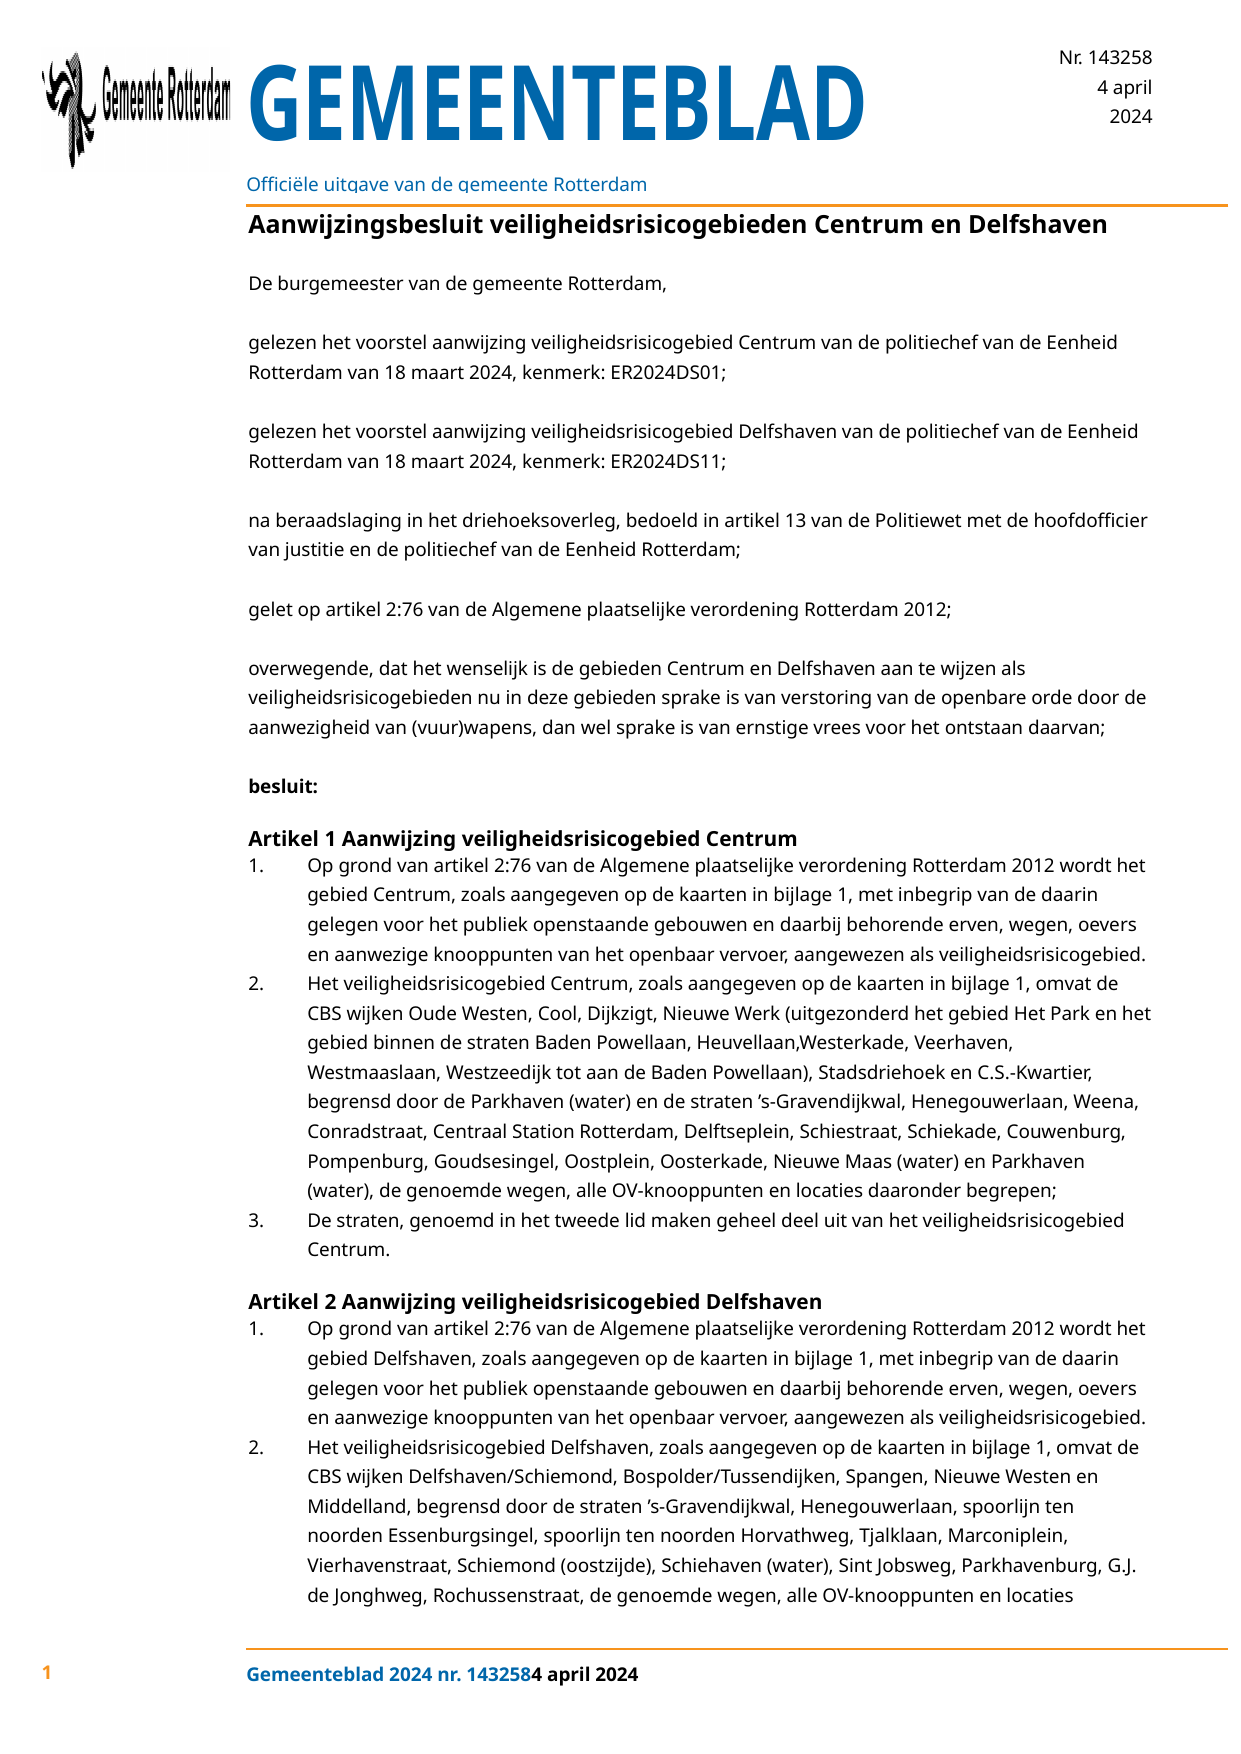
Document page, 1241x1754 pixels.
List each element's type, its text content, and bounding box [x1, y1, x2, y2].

list De straten, genoemd in het tweede lid maken geheel deel uit van het veiligheidsrisicogebied Centrum. [248, 1207, 1152, 1262]
list Het veiligheidsrisicogebied Centrum, zoals aangegeven op de kaarten in bijlage 1, omvat de CBS wijken Oude Westen, Cool, Dijkzigt, Nieuwe Werk (uitgezonderd het gebied Het Park en het gebied binnen de straten Baden Powellaan, Heuvellaan,Westerkade, Veerhaven, Westmaaslaan, Westzeedijk tot aan de Baden Powellaan), Stadsdriehoek en C.S.-Kwartier, begrensd door de Parkhaven (water) en de straten ’s-Gravendijkwal, Henegouwerlaan, Weena, Conradstraat, Centraal Station Rotterdam, Delftseplein, Schiestraat, Schiekade, Couwenburg, Pompenburg, Goudsesingel, Oostplein, Oosterkade, Nieuwe Maas (water) en Parkhaven (water), de genoemde wegen, alle OV-knooppunten en locaties daaronder begrepen; [248, 970, 1152, 1203]
text Aanwijzingsbesluit veiligheidsrisicogebieden Centrum en Delfshaven [248, 207, 1152, 241]
text besluit: [248, 773, 1152, 799]
text Artikel 1 Aanwijzing veiligheidsrisicogebied Centrum [248, 824, 1152, 852]
list Het veiligheidsrisicogebied Delfshaven, zoals aangegeven op de kaarten in bijlage 1, omvat de CBS wijken Delfshaven/Schiemond, Bospolder/Tussendijken, Spangen, Nieuwe Westen en Middelland, begrensd door de straten ’s-Gravendijkwal, Henegouwerlaan, spoorlijn ten noorden Essenburgsingel, spoorlijn ten noorden Horvathweg, Tjalklaan, Marconiplein, Vierhavenstraat, Schiemond (oostzijde), Schiehaven (water), Sint Jobsweg, Parkhavenburg, G.J. de Jonghweg, Rochussenstraat, de genoemde wegen, alle OV-knooppunten en locaties [248, 1434, 1152, 1607]
text gelet op artikel 2:76 van de Algemene plaatselijke verordening Rotterdam 2012; [248, 596, 1152, 621]
text De burgemeester van de gemeente Rotterdam, [248, 270, 1152, 296]
list Op grond van artikel 2:76 van de Algemene plaatselijke verordening Rotterdam 2012 wordt het gebied Centrum, zoals aangegeven op de kaarten in bijlage 1, met inbegrip van de daarin gelegen voor het publiek openstaande gebouwen en daarbij behorende erven, wegen, oevers en aanwezige knooppunten van het openbaar vervoer, aangewezen als veiligheidsrisicogebied. [248, 852, 1152, 967]
text overwegende, dat het wenselijk is de gebieden Centrum en Delfshaven aan te wijzen als veiligheidsrisicogebieden nu in deze gebieden sprake is van verstoring van de openbare orde door de aanwezigheid van (vuur)wapens, dan wel sprake is van ernstige vrees voor het ontstaan daarvan; [248, 655, 1152, 740]
picture [41, 47, 231, 172]
list Op grond van artikel 2:76 van de Algemene plaatselijke verordening Rotterdam 2012 wordt het gebied Delfshaven, zoals aangegeven op de kaarten in bijlage 1, met inbegrip van de daarin gelegen voor het publiek openstaande gebouwen en daarbij behorende erven, wegen, oevers en aanwezige knooppunten van het openbaar vervoer, aangewezen als veiligheidsrisicogebied. [248, 1316, 1152, 1430]
text na beraadslaging in het driehoeksoverleg, bedoeld in artikel 13 van de Politiewet met de hoofdofficier van justitie en de politiechef van de Eenheid Rotterdam; [248, 507, 1152, 562]
text gelezen het voorstel aanwijzing veiligheidsrisicogebied Centrum van de politiechef van de Eenheid Rotterdam van 18 maart 2024, kenmerk: ER2024DS01; [248, 329, 1152, 385]
text gelezen het voorstel aanwijzing veiligheidsrisicogebied Delfshaven van de politiechef van de Eenheid Rotterdam van 18 maart 2024, kenmerk: ER2024DS11; [248, 418, 1152, 473]
text Artikel 2 Aanwijzing veiligheidsrisicogebied Delfshaven [248, 1287, 1152, 1316]
